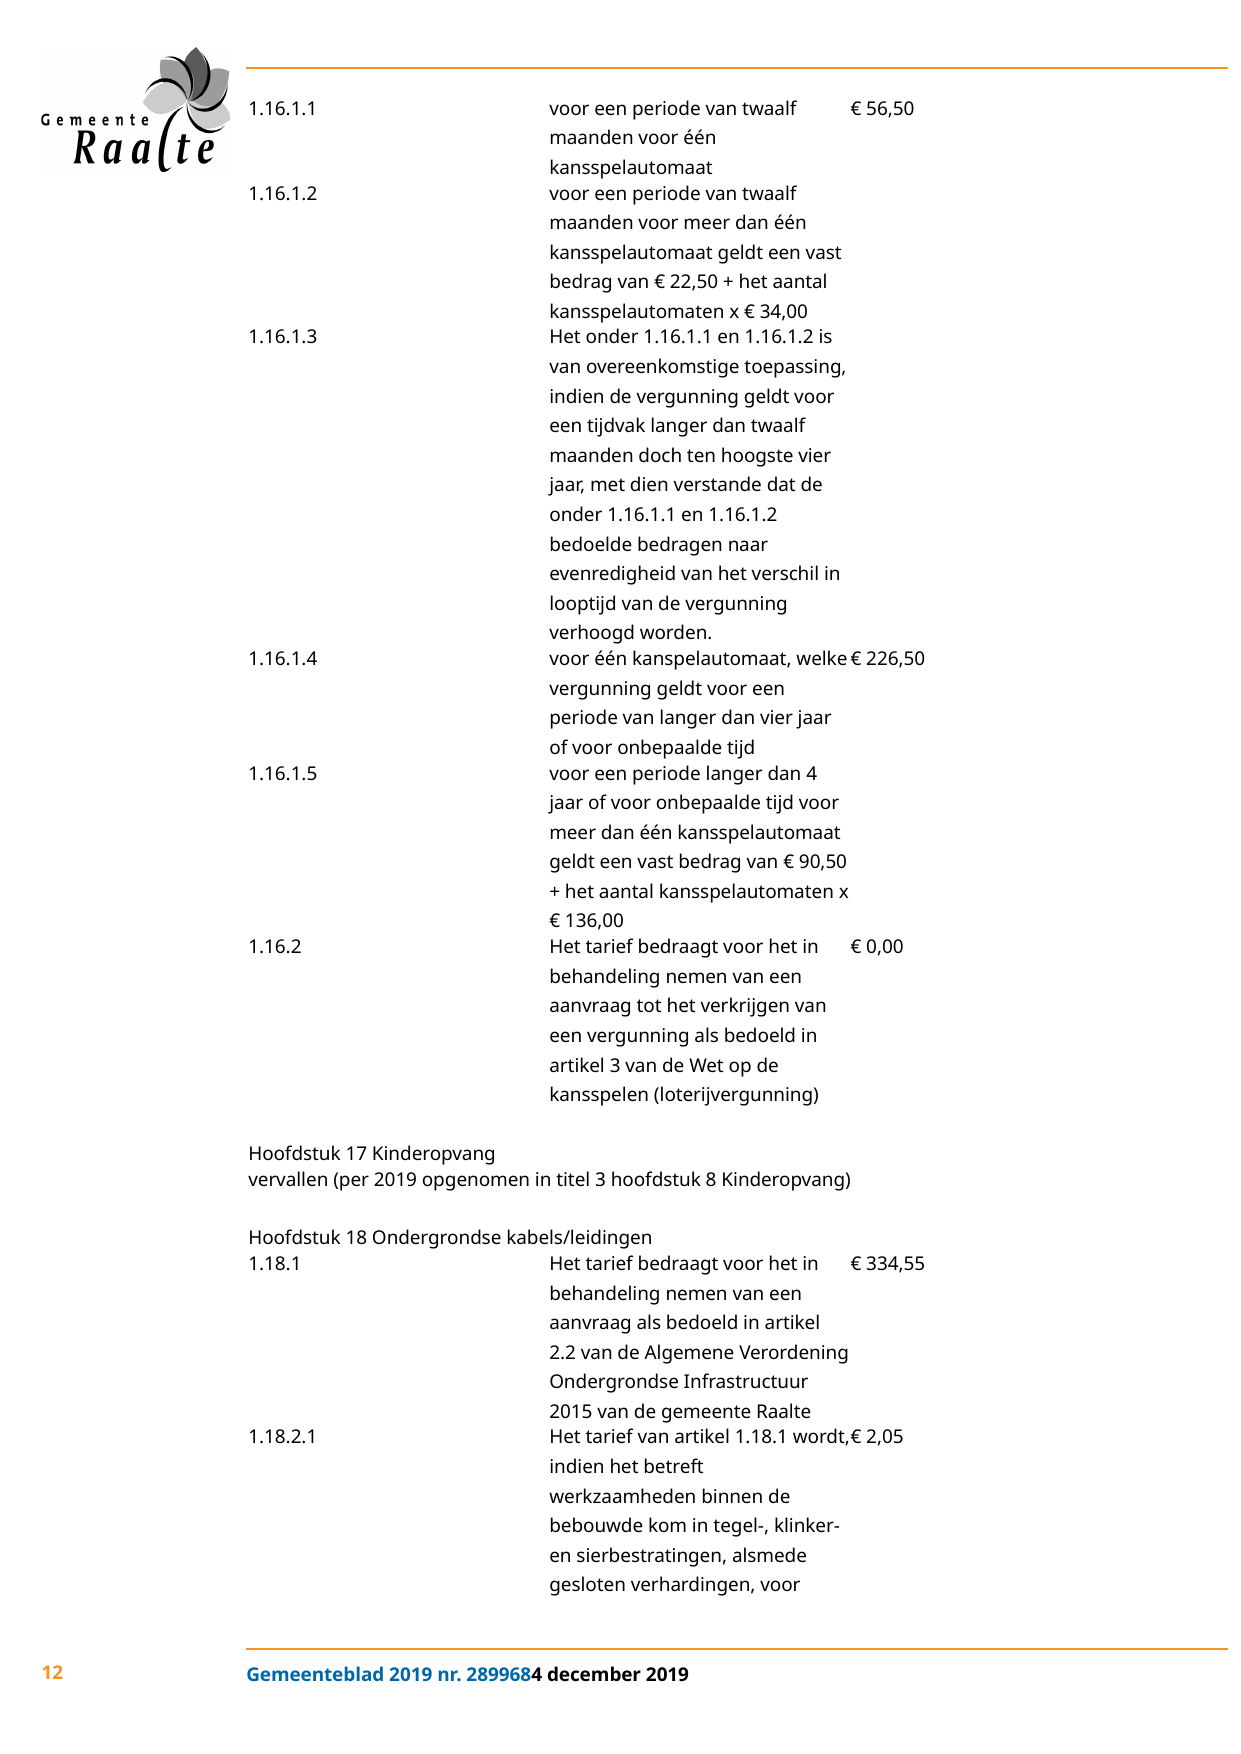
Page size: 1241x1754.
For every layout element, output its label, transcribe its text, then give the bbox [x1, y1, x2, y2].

picture [41, 47, 231, 172]
table_cell voor een periode van twaalf maanden voor één kansspelautomaat [549, 95, 850, 180]
table_cell Het tarief bedraagt voor het in behandeling nemen van een aanvraag als bedoeld in artikel 2.2 van de Algemene Verordening Ondergrondse Infrastructuur 2015 van de gemeente Raalte [549, 1250, 850, 1424]
table_cell 1.18.2.1 [248, 1424, 549, 1597]
table_cell € 226,50 [850, 645, 1152, 760]
table_header Hoofdstuk 17 Kinderopvang [248, 1140, 700, 1166]
table_cell Het onder 1.16.1.1 en 1.16.1.2 is van overeenkomstige toepassing, indien de vergunning geldt voor een tijdvak langer dan twaalf maanden doch ten hoogste vier jaar, met dien verstande dat de onder 1.16.1.1 en 1.16.1.2 bedoelde bedragen naar evenredigheid van het verschil in looptijd van de vergunning verhoogd worden. [549, 324, 850, 645]
table_cell voor een periode van twaalf maanden voor meer dan één kansspelautomaat geldt een vast bedrag van € 22,50 + het aantal kansspelautomaten x € 34,00 [549, 180, 850, 324]
table_cell Het tarief bedraagt voor het in behandeling nemen van een aanvraag tot het verkrijgen van een vergunning als bedoeld in artikel 3 van de Wet op de kansspelen (loterijvergunning) [549, 934, 850, 1107]
table_cell 1.16.1.1 [248, 95, 549, 180]
table_cell [850, 324, 1152, 645]
table_cell € 56,50 [850, 95, 1152, 180]
table_cell voor één kanspelautomaat, welke vergunning geldt voor een periode van langer dan vier jaar of voor onbepaalde tijd [549, 645, 850, 760]
table_cell [850, 760, 1152, 933]
table_cell 1.16.1.5 [248, 760, 549, 933]
table_cell 1.18.1 [248, 1250, 549, 1424]
table_cell voor een periode langer dan 4 jaar of voor onbepaalde tijd voor meer dan één kansspelautomaat geldt een vast bedrag van € 90,50 + het aantal kansspelautomaten x € 136,00 [549, 760, 850, 933]
table_cell 1.16.1.4 [248, 645, 549, 760]
table_cell 1.16.1.3 [248, 324, 549, 645]
table_header Hoofdstuk 18 Ondergrondse kabels/leidingen [248, 1224, 850, 1250]
table_cell € 334,55 [850, 1250, 1152, 1424]
table_cell € 2,05 [850, 1424, 1152, 1597]
table_cell vervallen (per 2019 opgenomen in titel 3 hoofdstuk 8 Kinderopvang) [248, 1166, 1152, 1191]
table_cell Het tarief van artikel 1.18.1 wordt, indien het betreft werkzaamheden binnen de bebouwde kom in tegel-, klinker- en sierbestratingen, alsmede gesloten verhardingen, voor [549, 1424, 850, 1597]
table_cell 1.16.1.2 [248, 180, 549, 324]
table_cell 1.16.2 [248, 934, 549, 1107]
table_cell € 0,00 [850, 934, 1152, 1107]
table_cell [850, 180, 1152, 324]
